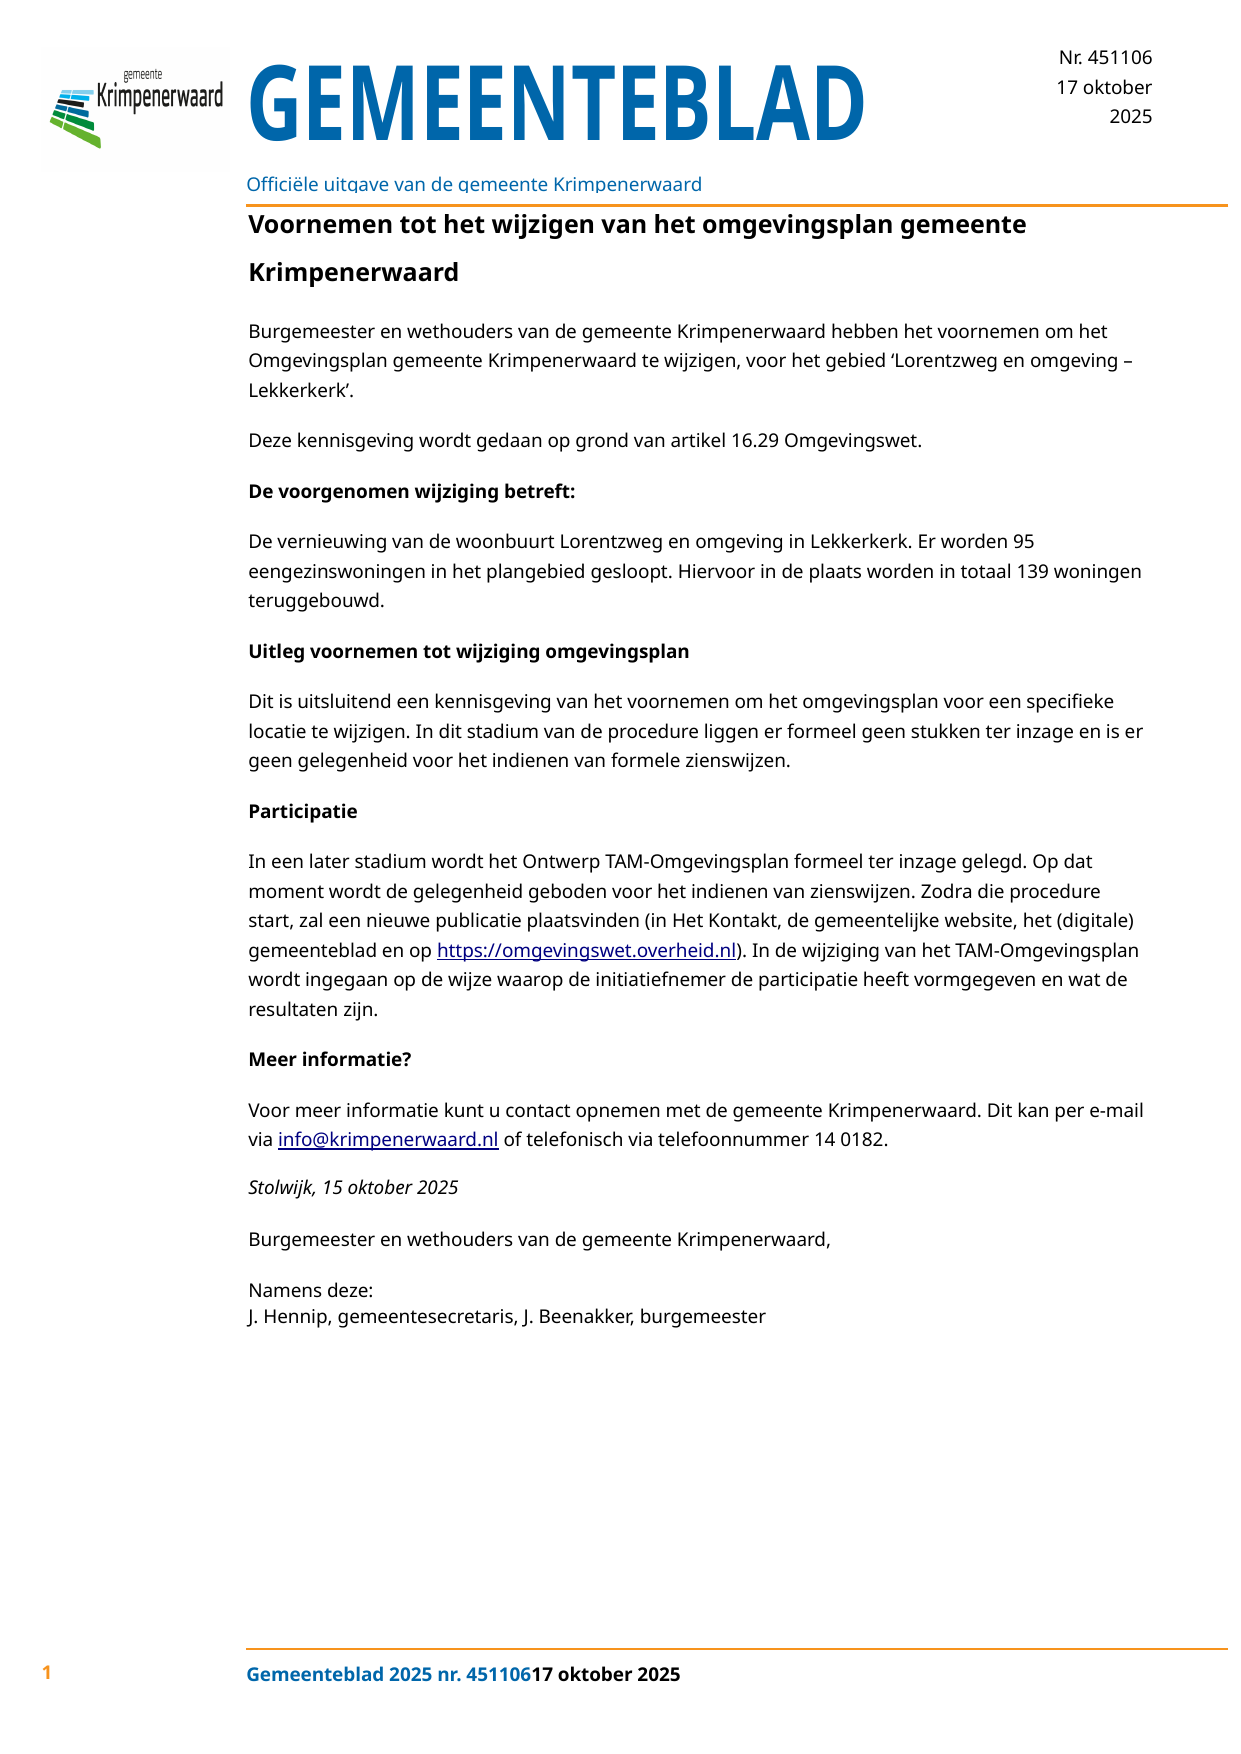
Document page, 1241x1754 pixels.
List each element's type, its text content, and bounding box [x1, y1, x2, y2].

text Meer informatie? [248, 1047, 1152, 1072]
text De voorgenomen wijziging betreft: [248, 478, 1152, 504]
text Uitleg voornemen tot wijziging omgevingsplan [248, 638, 1152, 664]
text Voor meer informatie kunt u contact opnemen met de gemeente Krimpenerwaard. Dit kan per e-mail via info@krimpenerwaard.nl of telefonisch via telefoonnummer 14 0182. [248, 1097, 1152, 1152]
text Voornemen tot het wijzigen van het omgevingsplan gemeente Krimpenerwaard [248, 207, 1152, 288]
picture [41, 47, 231, 172]
text In een later stadium wordt het Ontwerp TAM-Omgevingsplan formeel ter inzage gelegd. Op dat moment wordt de gelegenheid geboden voor het indienen van zienswijzen. Zodra die procedure start, zal een nieuwe publicatie plaatsvinden (in Het Kontakt, de gemeentelijke website, het (digitale) gemeenteblad en op https://omgevingswet.overheid.nl). In de wijziging van het TAM-Omgevingsplan wordt ingegaan op de wijze waarop de initiatiefnemer de participatie heeft vormgegeven en wat de resultaten zijn. [248, 848, 1152, 1022]
text Namens deze: [248, 1277, 1152, 1303]
text Stolwijk, 15 oktober 2025 [248, 1174, 1152, 1200]
text J. Hennip, gemeentesecretaris, J. Beenakker, burgemeester [248, 1303, 1152, 1329]
text Participatie [248, 798, 1152, 824]
text Dit is uitsluitend een kennisgeving van het voornemen om het omgevingsplan voor een specifieke locatie te wijzigen. In dit stadium van de procedure liggen er formeel geen stukken ter inzage en is er geen gelegenheid voor het indienen van formele zienswijzen. [248, 688, 1152, 773]
text Burgemeester en wethouders van de gemeente Krimpenerwaard, [248, 1226, 1152, 1252]
text Burgemeester en wethouders van de gemeente Krimpenerwaard hebben het voornemen om het Omgevingsplan gemeente Krimpenerwaard te wijzigen, voor het gebied ‘Lorentzweg en omgeving – Lekkerkerk’. [248, 318, 1152, 403]
text De vernieuwing van de woonbuurt Lorentzweg en omgeving in Lekkerkerk. Er worden 95 eengezinswoningen in het plangebied gesloopt. Hiervoor in de plaats worden in totaal 139 woningen teruggebouwd. [248, 528, 1152, 613]
text Deze kennisgeving wordt gedaan op grond van artikel 16.29 Omgevingswet. [248, 427, 1152, 453]
